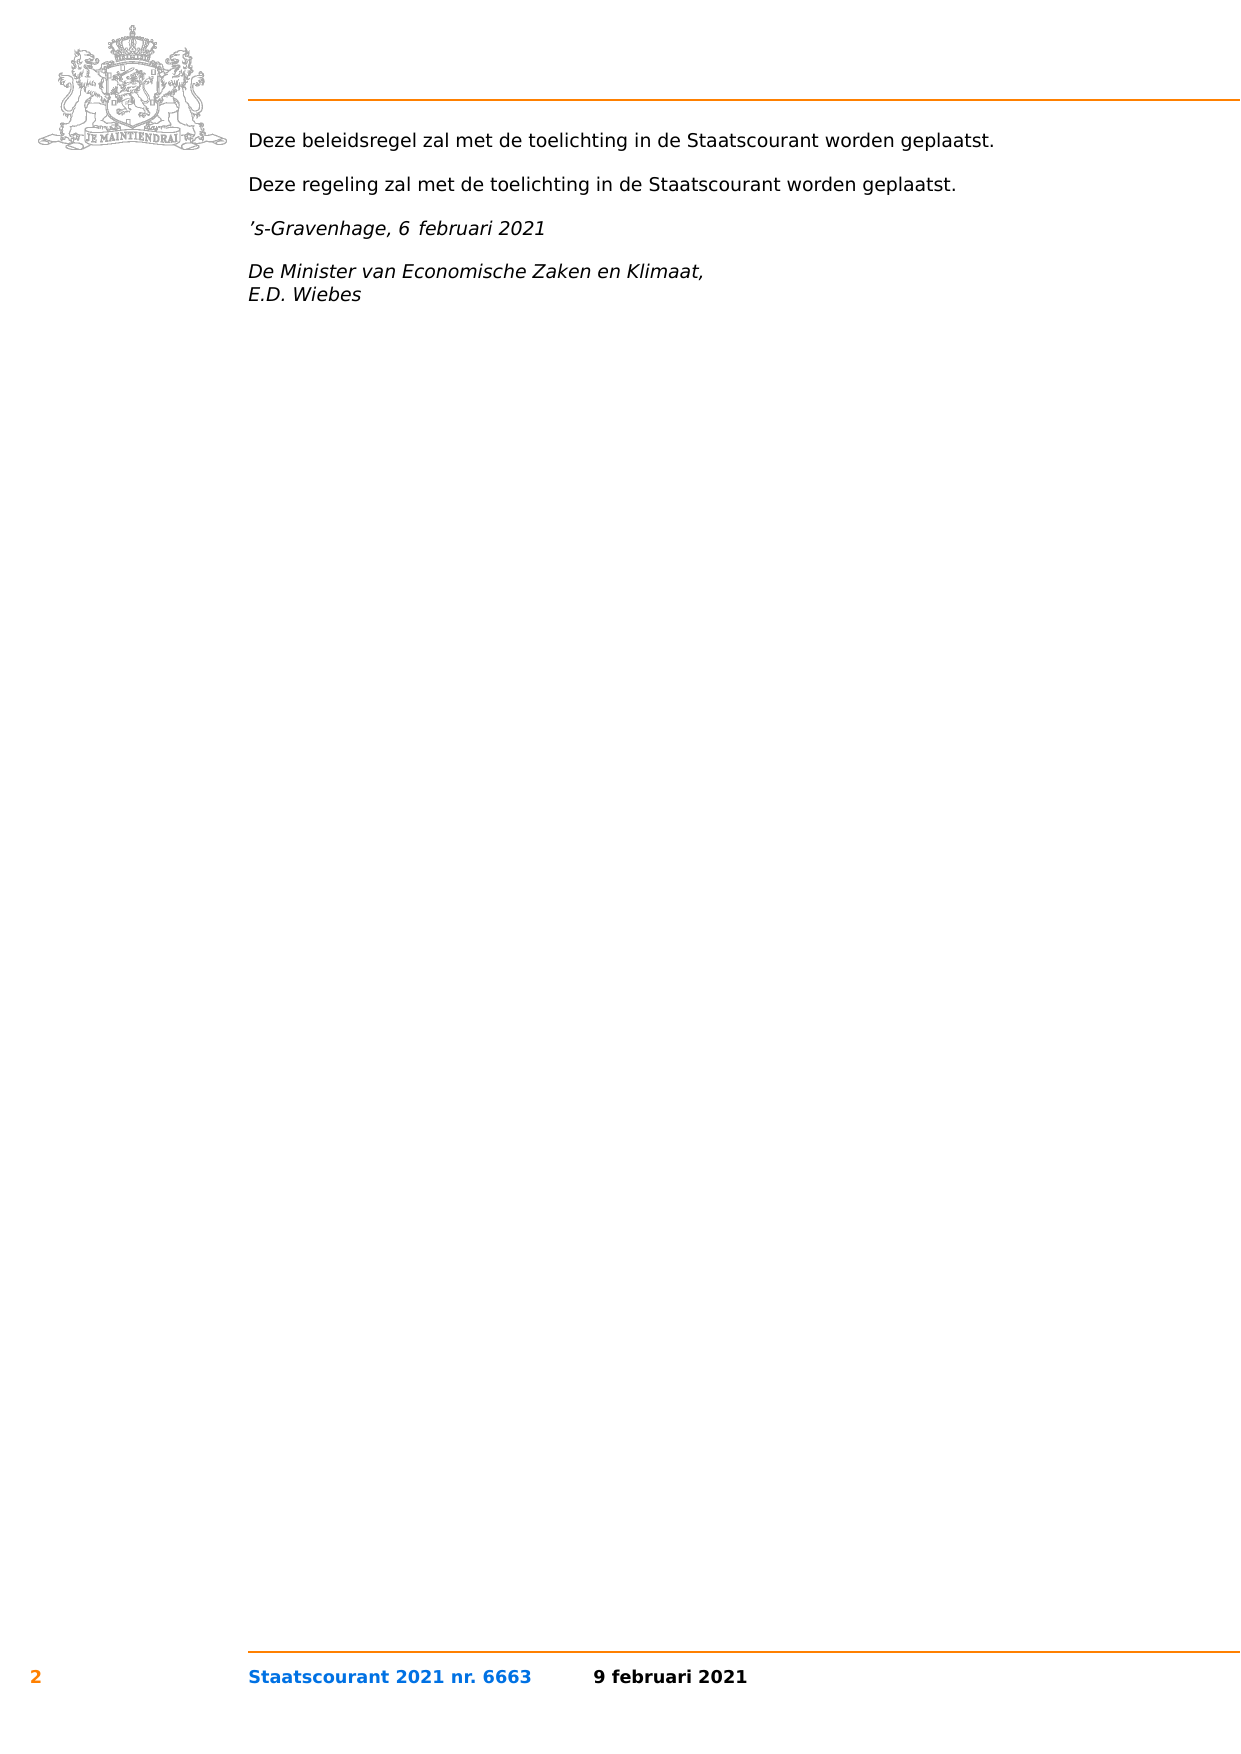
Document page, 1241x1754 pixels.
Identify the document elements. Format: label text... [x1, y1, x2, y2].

text ’s-Gravenhage, 6 februari 2021 [248, 218, 1163, 239]
picture [38, 25, 227, 150]
text Deze beleidsregel zal met de toelichting in de Staatscourant worden geplaatst. [248, 130, 1163, 152]
text Deze regeling zal met de toelichting in de Staatscourant worden geplaatst. [248, 174, 1163, 196]
text De Minister van Economische Zaken en Klimaat, E.D. Wiebes [248, 261, 1163, 305]
